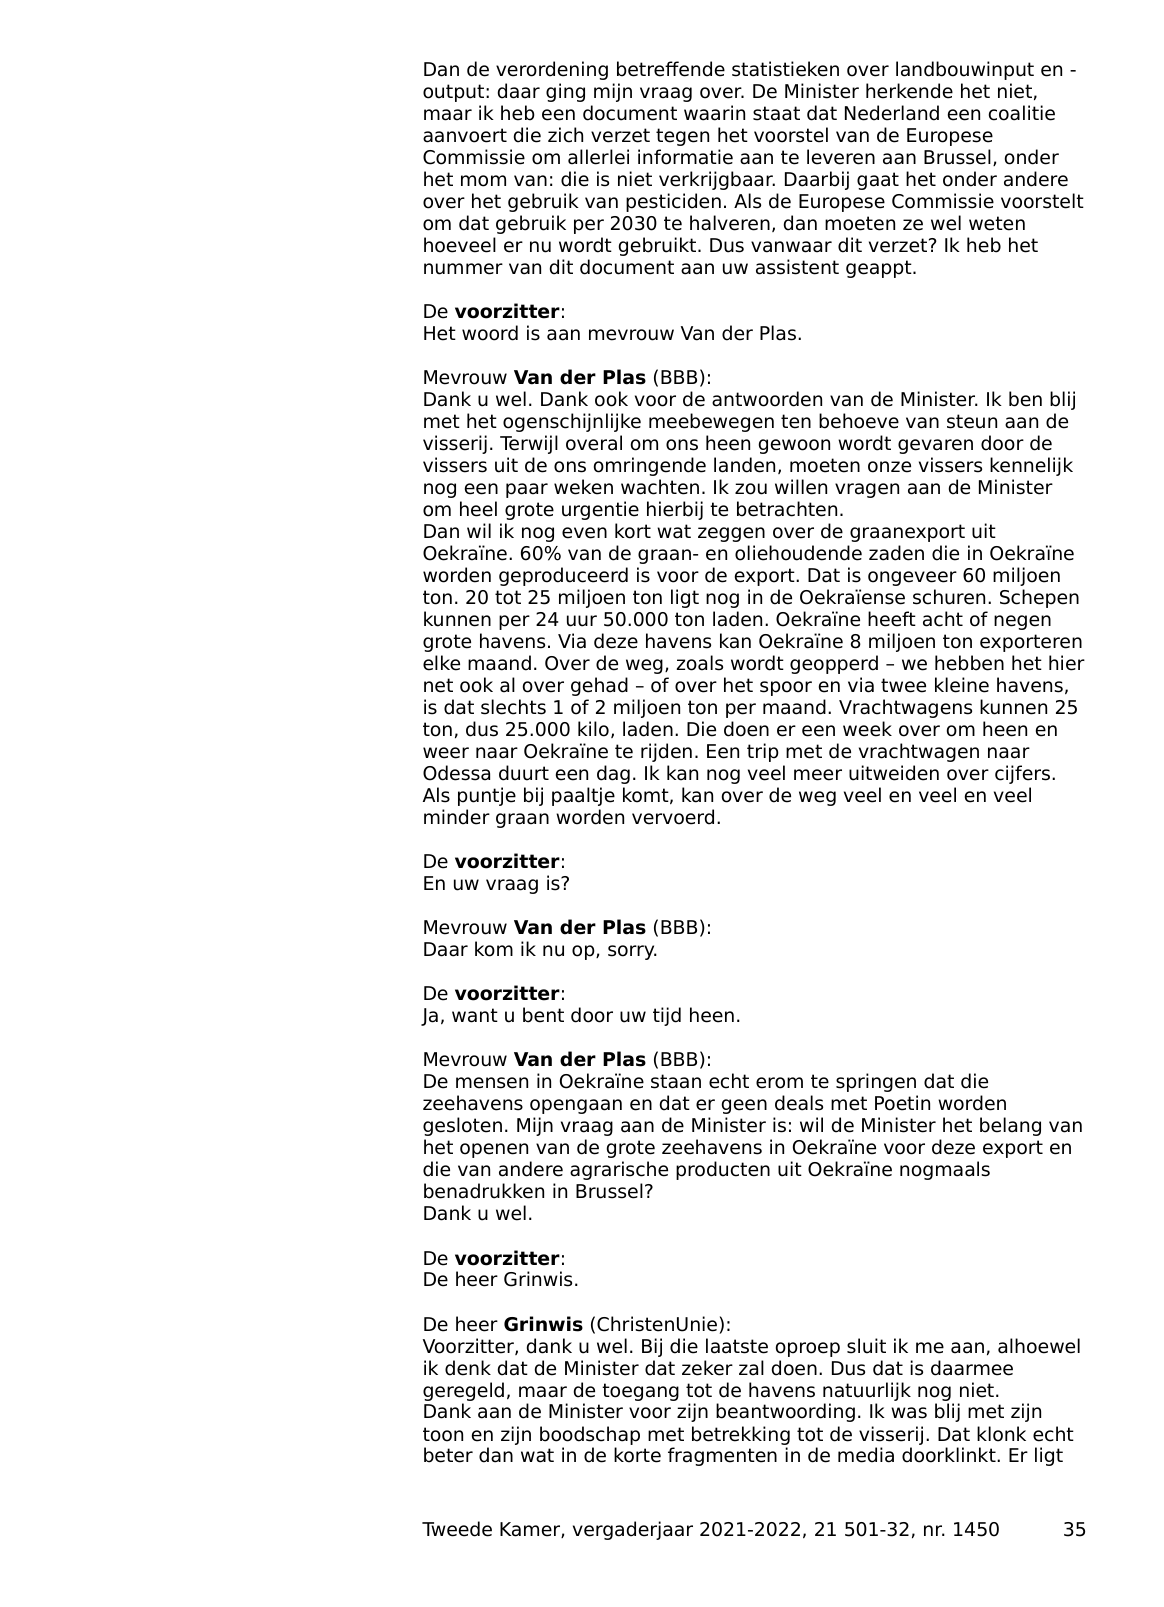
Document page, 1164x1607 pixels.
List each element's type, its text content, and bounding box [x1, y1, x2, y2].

text En uw vraag is? [422, 873, 1087, 895]
text Mevrouw Van der Plas (BBB): [422, 1049, 1087, 1071]
text De voorzitter: [422, 851, 1087, 873]
text Dank aan de Minister voor zijn beantwoording. Ik was blij met zijn toon en zijn boodschap met betrekking tot de visserij. Dat klonk echt beter dan wat in de korte fragmenten in de media doorklinkt. Er ligt [422, 1401, 1087, 1467]
text Ja, want u bent door uw tijd heen. [422, 1005, 1087, 1027]
text Dank u wel. [422, 1203, 1087, 1225]
text De mensen in Oekraïne staan echt erom te springen dat die zeehavens opengaan en dat er geen deals met Poetin worden gesloten. Mijn vraag aan de Minister is: wil de Minister het belang van het openen van de grote zeehavens in Oekraïne voor deze export en die van andere agrarische producten uit Oekraïne nogmaals benadrukken in Brussel? [422, 1071, 1087, 1203]
text Mevrouw Van der Plas (BBB): [422, 917, 1087, 939]
text Dan de verordening betreffende statistieken over landbouwinput en -output: daar ging mijn vraag over. De Minister herkende het niet, maar ik heb een document waarin staat dat Nederland een coalitie aanvoert die zich verzet tegen het voorstel van de Europese Commissie om allerlei informatie aan te leveren aan Brussel, onder het mom van: die is niet verkrijgbaar. Daarbij gaat het onder andere over het gebruik van pesticiden. Als de Europese Commissie voorstelt om dat gebruik per 2030 te halveren, dan moeten ze wel weten hoeveel er nu wordt gebruikt. Dus vanwaar dit verzet? Ik heb het nummer van dit document aan uw assistent geappt. [422, 59, 1087, 279]
text De voorzitter: [422, 301, 1087, 323]
text Voorzitter, dank u wel. Bij die laatste oproep sluit ik me aan, alhoewel ik denk dat de Minister dat zeker zal doen. Dus dat is daarmee geregeld, maar de toegang tot de havens natuurlijk nog niet. [422, 1336, 1087, 1401]
text Mevrouw Van der Plas (BBB): [422, 367, 1087, 389]
text De voorzitter: [422, 983, 1087, 1005]
text Het woord is aan mevrouw Van der Plas. [422, 323, 1087, 345]
text De heer Grinwis. [422, 1269, 1087, 1291]
text Dan wil ik nog even kort wat zeggen over de graanexport uit Oekraïne. 60% van de graan- en oliehoudende zaden die in Oekraïne worden geproduceerd is voor de export. Dat is ongeveer 60 miljoen ton. 20 tot 25 miljoen ton ligt nog in de Oekraïense schuren. Schepen kunnen per 24 uur 50.000 ton laden. Oekraïne heeft acht of negen grote havens. Via deze havens kan Oekraïne 8 miljoen ton exporteren elke maand. Over de weg, zoals wordt geopperd – we hebben het hier net ook al over gehad – of over het spoor en via twee kleine havens, is dat slechts 1 of 2 miljoen ton per maand. Vrachtwagens kunnen 25 ton, dus 25.000 kilo, laden. Die doen er een week over om heen en weer naar Oekraïne te rijden. Een trip met de vrachtwagen naar Odessa duurt een dag. Ik kan nog veel meer uitweiden over cijfers. Als puntje bij paaltje komt, kan over de weg veel en veel en veel minder graan worden vervoerd. [422, 521, 1087, 829]
text Dank u wel. Dank ook voor de antwoorden van de Minister. Ik ben blij met het ogenschijnlijke meebewegen ten behoeve van steun aan de visserij. Terwijl overal om ons heen gewoon wordt gevaren door de vissers uit de ons omringende landen, moeten onze vissers kennelijk nog een paar weken wachten. Ik zou willen vragen aan de Minister om heel grote urgentie hierbij te betrachten. [422, 389, 1087, 521]
text De voorzitter: [422, 1247, 1087, 1269]
text Daar kom ik nu op, sorry. [422, 939, 1087, 961]
text De heer Grinwis (ChristenUnie): [422, 1313, 1087, 1336]
